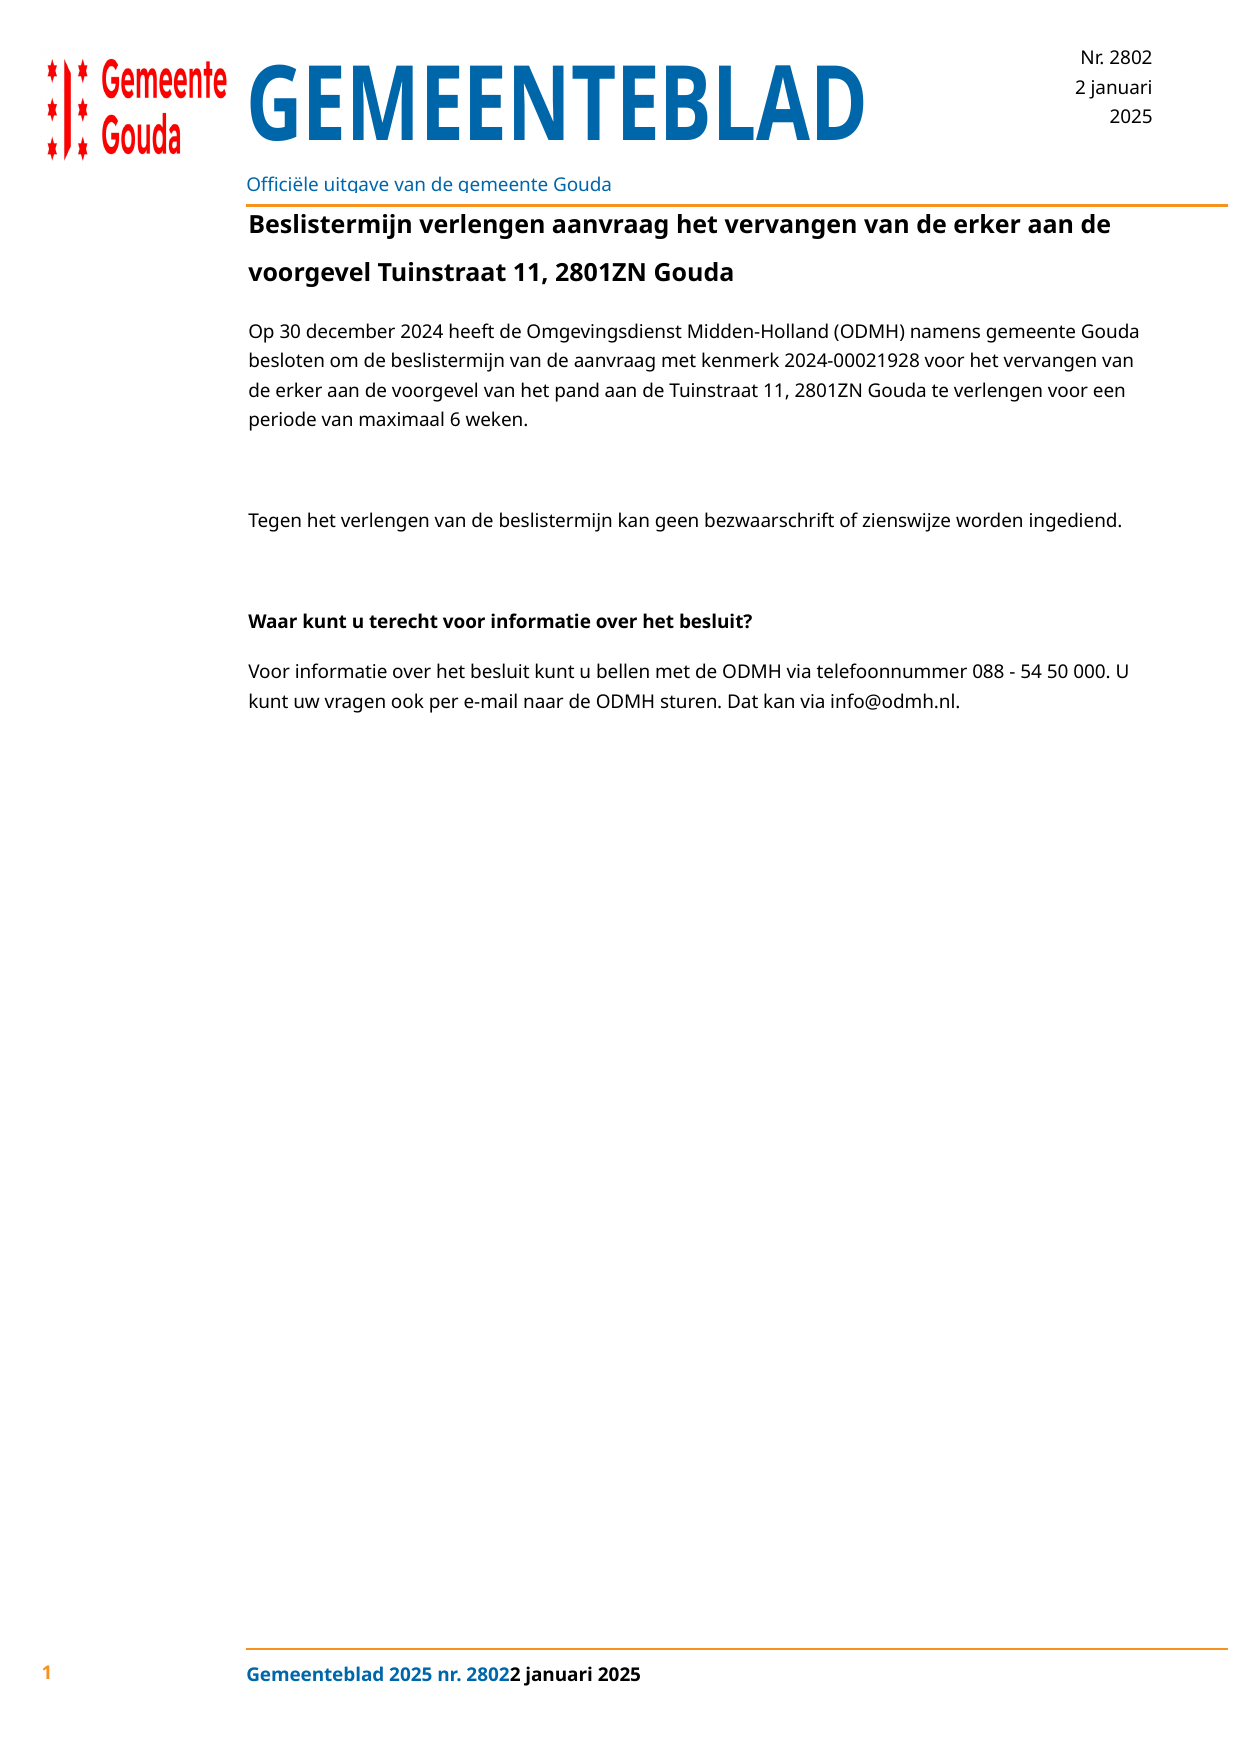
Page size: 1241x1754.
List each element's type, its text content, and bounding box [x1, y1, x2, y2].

text Beslistermijn verlengen aanvraag het vervangen van de erker aan de voorgevel Tuinstraat 11, 2801ZN Gouda [248, 207, 1152, 288]
text Voor informatie over het besluit kunt u bellen met de ODMH via telefoonnummer 088 - 54 50 000. U kunt uw vragen ook per e-mail naar de ODMH sturen. Dat kan via info@odmh.nl. [248, 659, 1152, 714]
text Waar kunt u terecht voor informatie over het besluit? [248, 608, 1152, 634]
text Tegen het verlengen van de beslistermijn kan geen bezwaarschrift of zienswijze worden ingediend. [248, 507, 1152, 533]
text Op 30 december 2024 heeft de Omgevingsdienst Midden-Holland (ODMH) namens gemeente Gouda besloten om de beslistermijn van de aanvraag met kenmerk 2024-00021928 voor het vervangen van de erker aan de voorgevel van het pand aan de Tuinstraat 11, 2801ZN Gouda te verlengen voor een periode van maximaal 6 weken. [248, 318, 1152, 432]
picture [41, 47, 231, 172]
